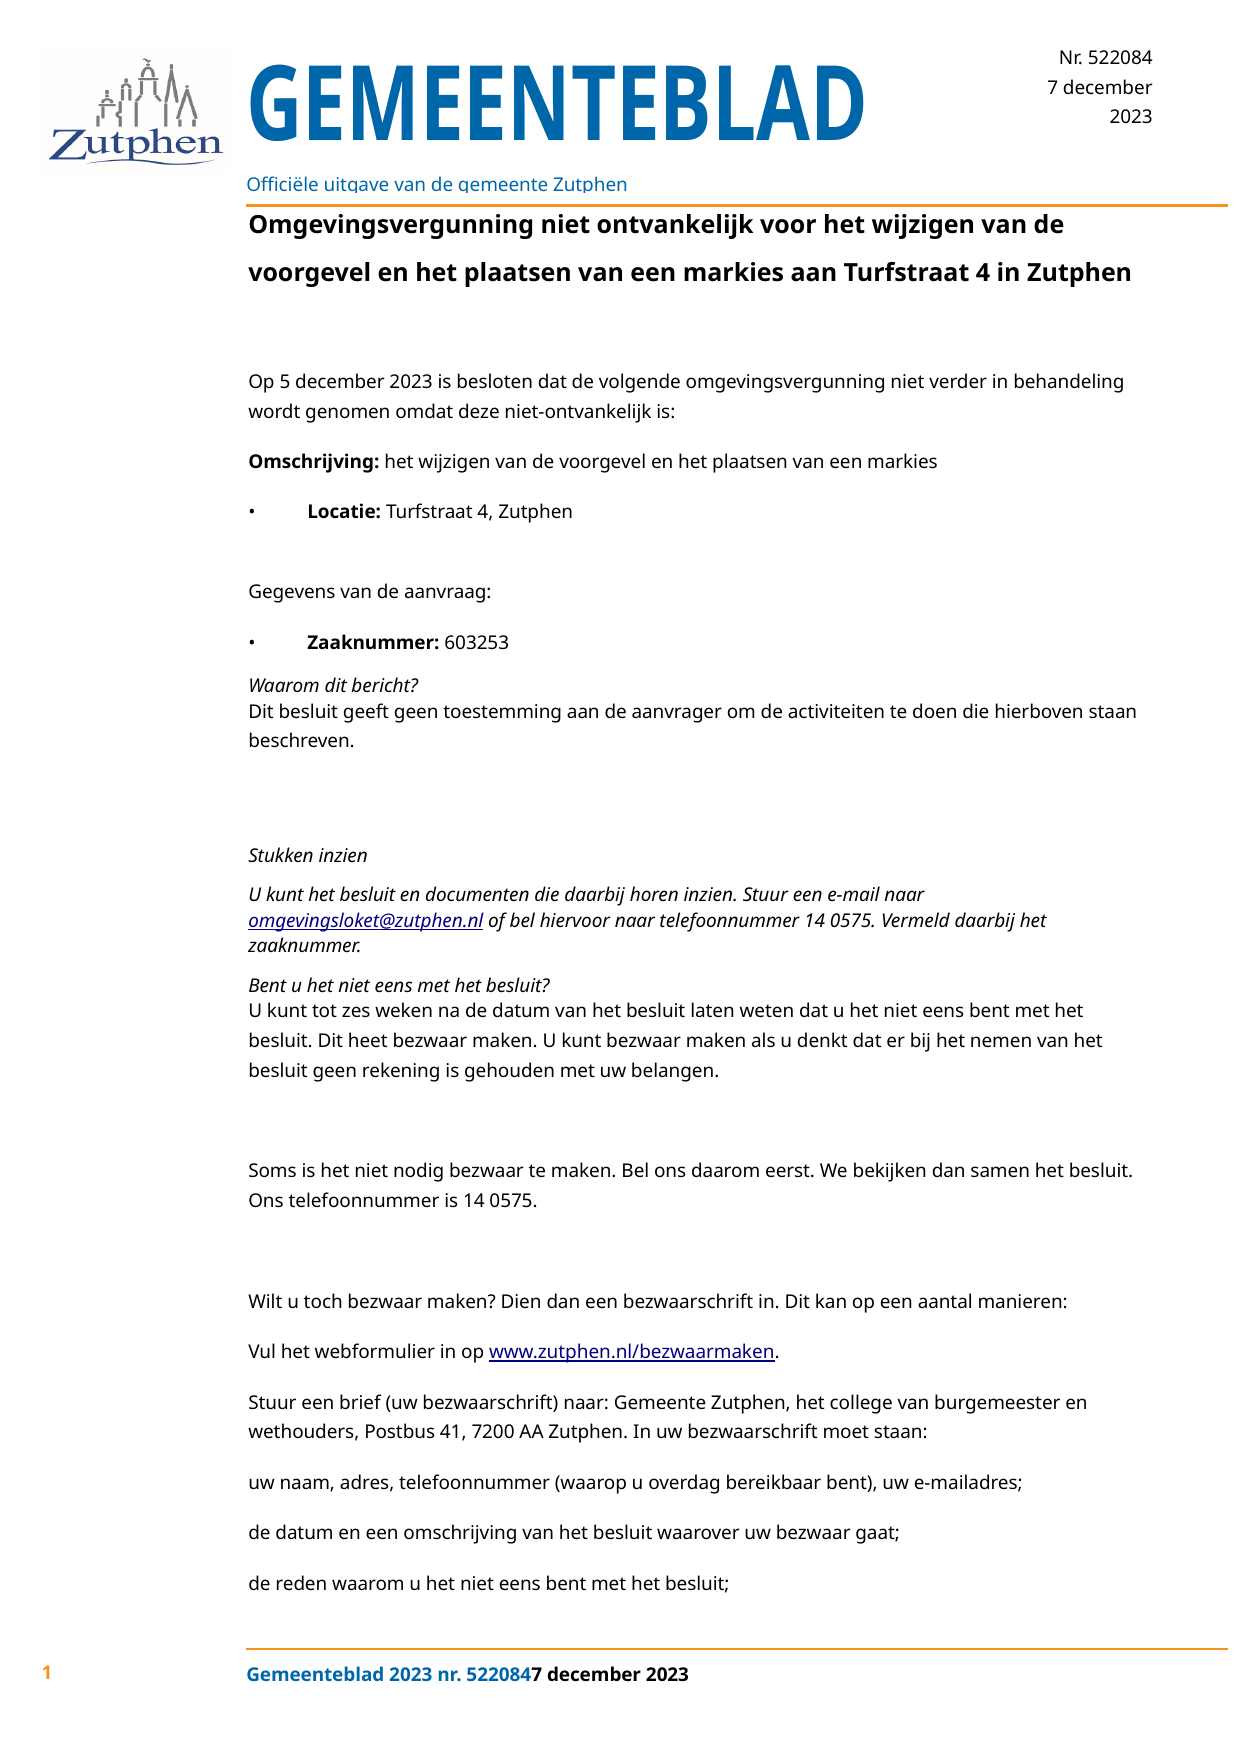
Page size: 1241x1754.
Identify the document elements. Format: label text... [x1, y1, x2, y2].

text Vul het webformulier in op www.zutphen.nl/bezwaarmaken. [248, 1338, 1152, 1364]
text Omschrijving: het wijzigen van de voorgevel en het plaatsen van een markies [248, 448, 1152, 474]
text Wilt u toch bezwaar maken? Dien dan een bezwaarschrift in. Dit kan op een aantal manieren: [248, 1288, 1152, 1314]
text Waarom dit bericht? [248, 672, 1152, 698]
text Soms is het niet nodig bezwaar te maken. Bel ons daarom eerst. We bekijken dan samen het besluit. Ons telefoonnummer is 14 0575. [248, 1158, 1152, 1213]
list Locatie: Turfstraat 4, Zutphen [248, 499, 1152, 524]
text Omgevingsvergunning niet ontvankelijk voor het wijzigen van de voorgevel en het plaatsen van een markies aan Turfstraat 4 in Zutphen [248, 207, 1152, 288]
text uw naam, adres, telefoonnummer (waarop u overdag bereikbaar bent), uw e-mailadres; [248, 1469, 1152, 1495]
text Stukken inzien [248, 842, 1152, 868]
picture [41, 47, 231, 172]
text de datum en een omschrijving van het besluit waarover uw bezwaar gaat; [248, 1519, 1152, 1545]
text Gegevens van de aanvraag: [248, 579, 1152, 604]
text U kunt het besluit en documenten die daarbij horen inzien. Stuur een e-mail naar omgevingsloket@zutphen.nl of bel hiervoor naar telefoonnummer 14 0575. Vermeld daarbij het zaaknummer. [248, 881, 1152, 958]
text Stuur een brief (uw bezwaarschrift) naar: Gemeente Zutphen, het college van burgemeester en wethouders, Postbus 41, 7200 AA Zutphen. In uw bezwaarschrift moet staan: [248, 1389, 1152, 1444]
text Bent u het niet eens met het besluit? [248, 972, 1152, 998]
text Op 5 december 2023 is besloten dat de volgende omgevingsvergunning niet verder in behandeling wordt genomen omdat deze niet-ontvankelijk is: [248, 368, 1152, 424]
list Zaaknummer: 603253 [248, 629, 1152, 655]
text U kunt tot zes weken na de datum van het besluit laten weten dat u het niet eens bent met het besluit. Dit heet bezwaar maken. U kunt bezwaar maken als u denkt dat er bij het nemen van het besluit geen rekening is gehouden met uw belangen. [248, 998, 1152, 1083]
text de reden waarom u het niet eens bent met het besluit; [248, 1570, 1152, 1596]
text Dit besluit geeft geen toestemming aan de aanvrager om de activiteiten te doen die hierboven staan beschreven. [248, 698, 1152, 753]
